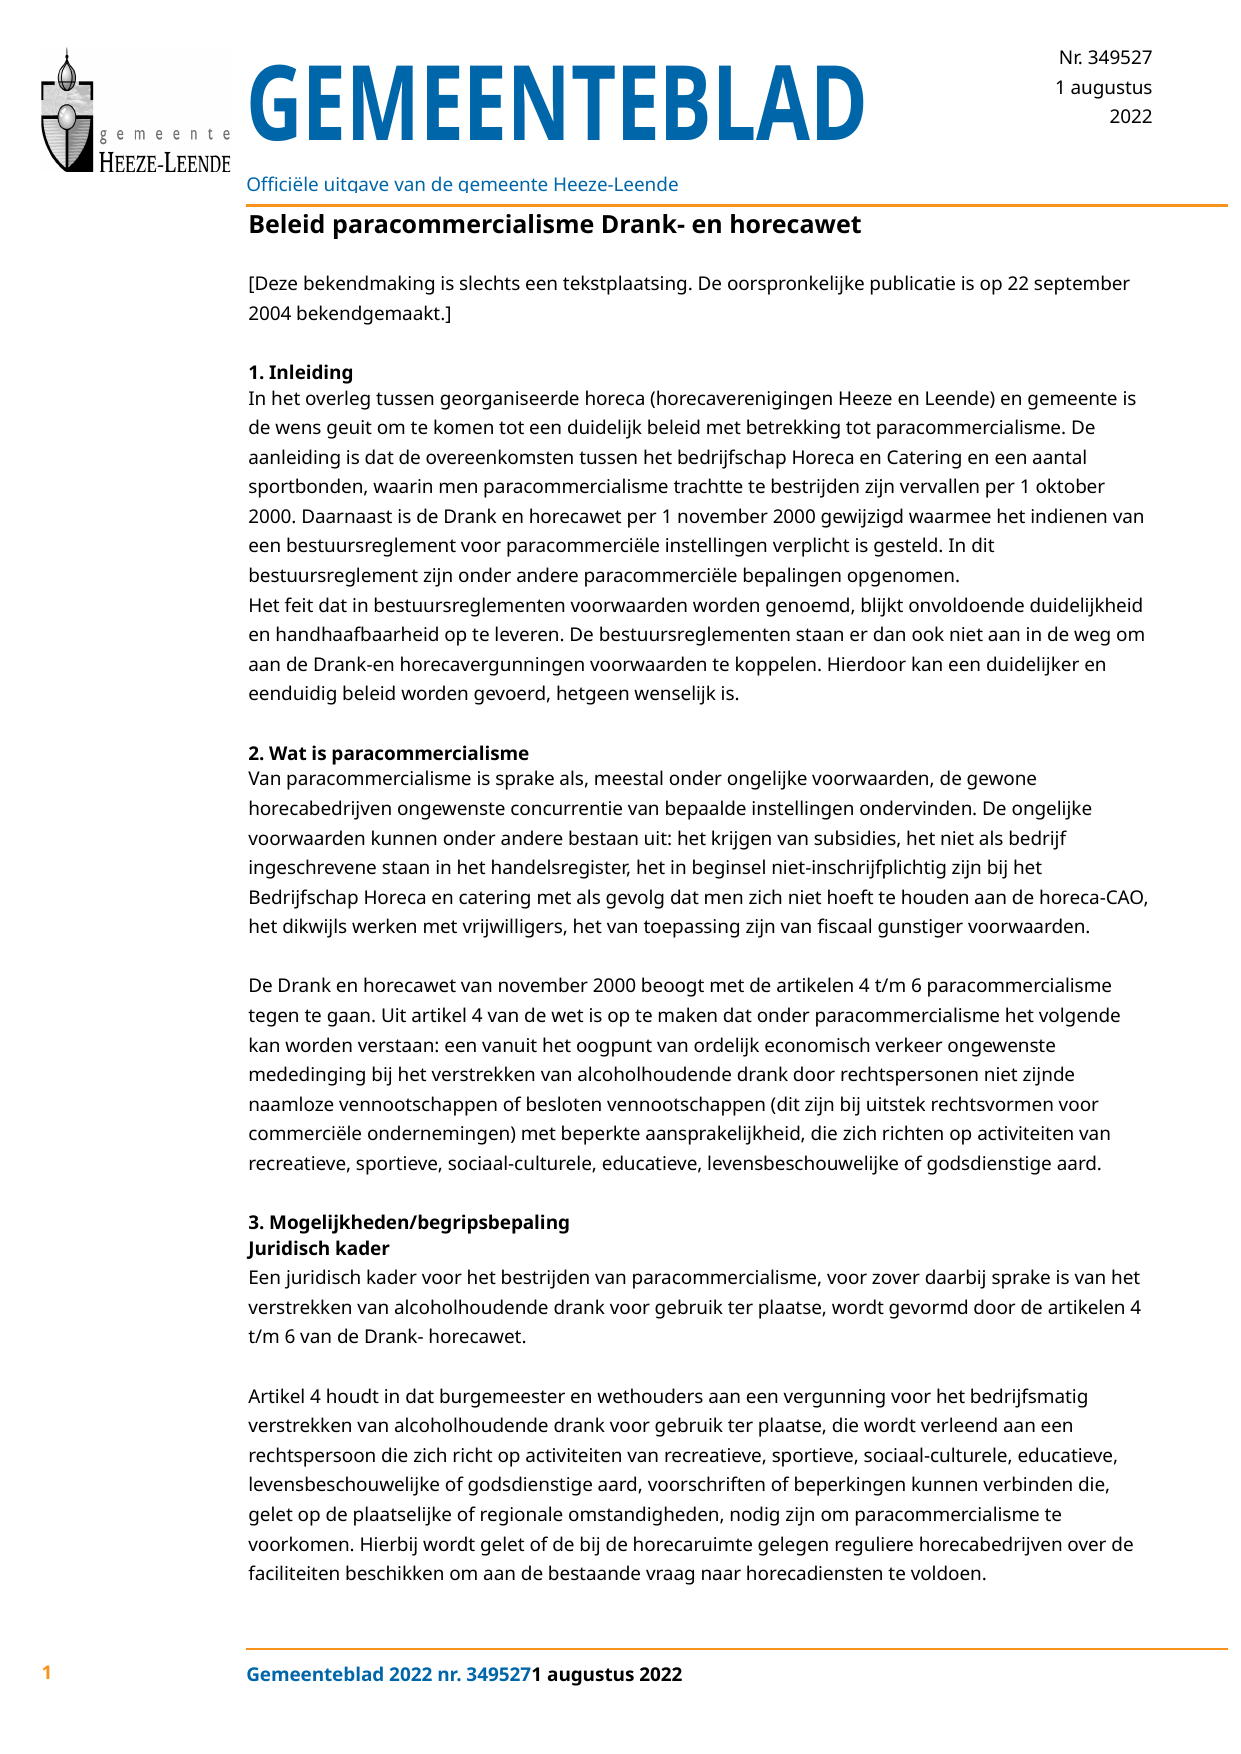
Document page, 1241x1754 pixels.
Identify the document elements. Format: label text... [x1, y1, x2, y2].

text Een juridisch kader voor het bestrijden van paracommercialisme, voor zover daarbij sprake is van het verstrekken van alcoholhoudende drank voor gebruik ter plaatse, wordt gevormd door de artikelen 4 t/m 6 van de Drank- horecawet. [248, 1264, 1152, 1349]
text 3. Mogelijkheden/begripsbepaling [248, 1209, 1152, 1235]
text In het overleg tussen georganiseerde horeca (horecaverenigingen Heeze en Leende) en gemeente is de wens geuit om te komen tot een duidelijk beleid met betrekking tot paracommercialisme. De aanleiding is dat de overeenkomsten tussen het bedrijfschap Horeca en Catering en een aantal sportbonden, waarin men paracommercialisme trachtte te bestrijden zijn vervallen per 1 oktober 2000. Daarnaast is de Drank en horecawet per 1 november 2000 gewijzigd waarmee het indienen van een bestuursreglement voor paracommerciële instellingen verplicht is gesteld. In dit bestuursreglement zijn onder andere paracommerciële bepalingen opgenomen. [248, 385, 1152, 588]
text Beleid paracommercialisme Drank- en horecawet [248, 207, 1152, 241]
picture [41, 47, 231, 172]
text Artikel 4 houdt in dat burgemeester en wethouders aan een vergunning voor het bedrijfsmatig verstrekken van alcoholhoudende drank voor gebruik ter plaatse, die wordt verleend aan een rechtspersoon die zich richt op activiteiten van recreatieve, sportieve, sociaal-culturele, educatieve, levensbeschouwelijke of godsdienstige aard, voorschriften of beperkingen kunnen verbinden die, gelet op de plaatselijke of regionale omstandigheden, nodig zijn om paracommercialisme te voorkomen. Hierbij wordt gelet of de bij de horecaruimte gelegen reguliere horecabedrijven over de faciliteiten beschikken om aan de bestaande vraag naar horecadiensten te voldoen. [248, 1383, 1152, 1586]
text 2. Wat is paracommercialisme [248, 740, 1152, 766]
text 1. Inleiding [248, 359, 1152, 385]
text Juridisch kader [248, 1235, 1152, 1261]
text Van paracommercialisme is sprake als, meestal onder ongelijke voorwaarden, de gewone horecabedrijven ongewenste concurrentie van bepaalde instellingen ondervinden. De ongelijke voorwaarden kunnen onder andere bestaan uit: het krijgen van subsidies, het niet als bedrijf ingeschrevene staan in het handelsregister, het in beginsel niet-inschrijfplichtig zijn bij het Bedrijfschap Horeca en catering met als gevolg dat men zich niet hoeft te houden aan de horeca-CAO, het dikwijls werken met vrijwilligers, het van toepassing zijn van fiscaal gunstiger voorwaarden. [248, 766, 1152, 939]
text De Drank en horecawet van november 2000 beoogt met de artikelen 4 t/m 6 paracommercialisme tegen te gaan. Uit artikel 4 van de wet is op te maken dat onder paracommercialisme het volgende kan worden verstaan: een vanuit het oogpunt van ordelijk economisch verkeer ongewenste mededinging bij het verstrekken van alcoholhoudende drank door rechtspersonen niet zijnde naamloze vennootschappen of besloten vennootschappen (dit zijn bij uitstek rechtsvormen voor commerciële ondernemingen) met beperkte aansprakelijkheid, die zich richten op activiteiten van recreatieve, sportieve, sociaal-culturele, educatieve, levensbeschouwelijke of godsdienstige aard. [248, 973, 1152, 1176]
text [Deze bekendmaking is slechts een tekstplaatsing. De oorspronkelijke publicatie is op 22 september 2004 bekendgemaakt.] [248, 270, 1152, 326]
text Het feit dat in bestuursreglementen voorwaarden worden genoemd, blijkt onvoldoende duidelijkheid en handhaafbaarheid op te leveren. De bestuursreglementen staan er dan ook niet aan in de weg om aan de Drank-en horecavergunningen voorwaarden te koppelen. Hierdoor kan een duidelijker en eenduidig beleid worden gevoerd, hetgeen wenselijk is. [248, 592, 1152, 706]
